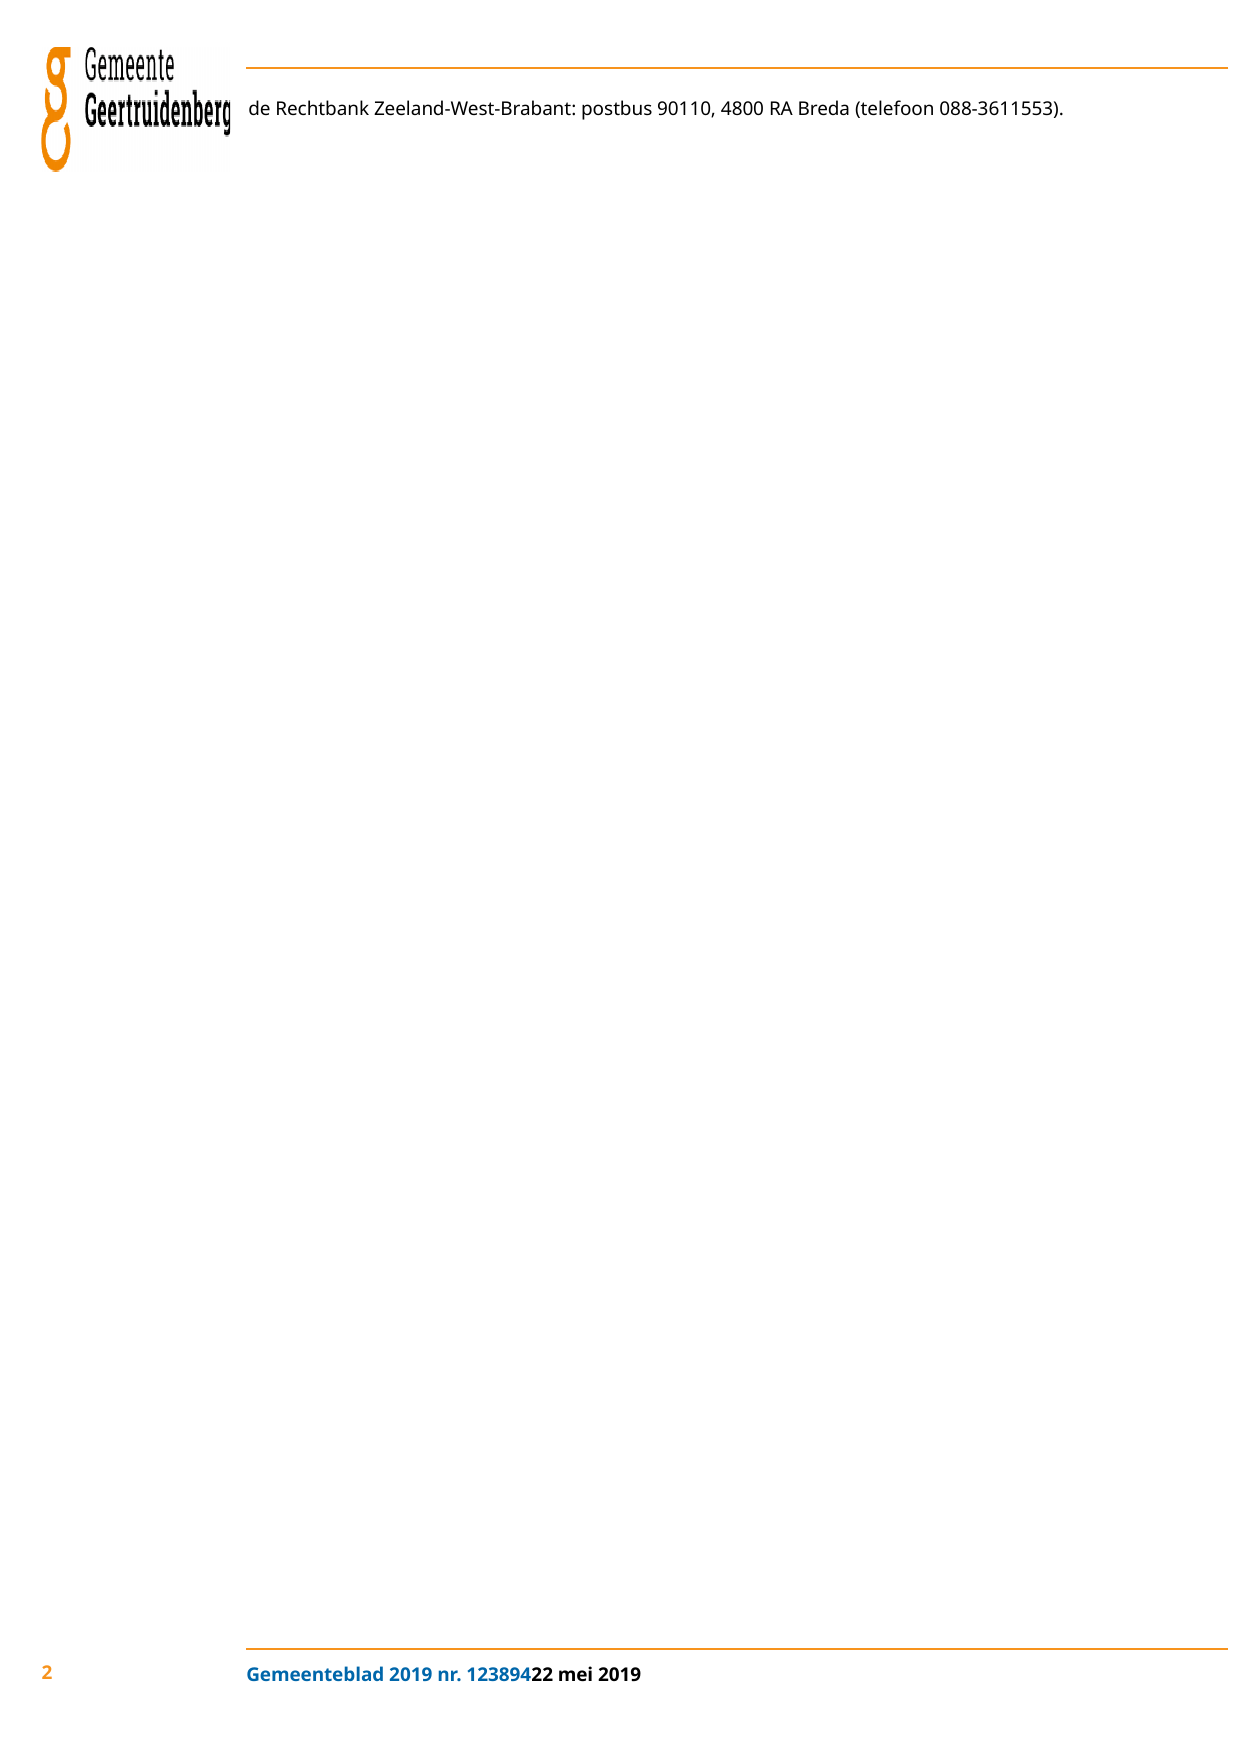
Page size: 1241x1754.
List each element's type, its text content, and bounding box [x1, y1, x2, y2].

text de Rechtbank Zeeland-West-Brabant: postbus 90110, 4800 RA Breda (telefoon 088-3611553). [248, 95, 1152, 121]
picture [41, 47, 231, 172]
